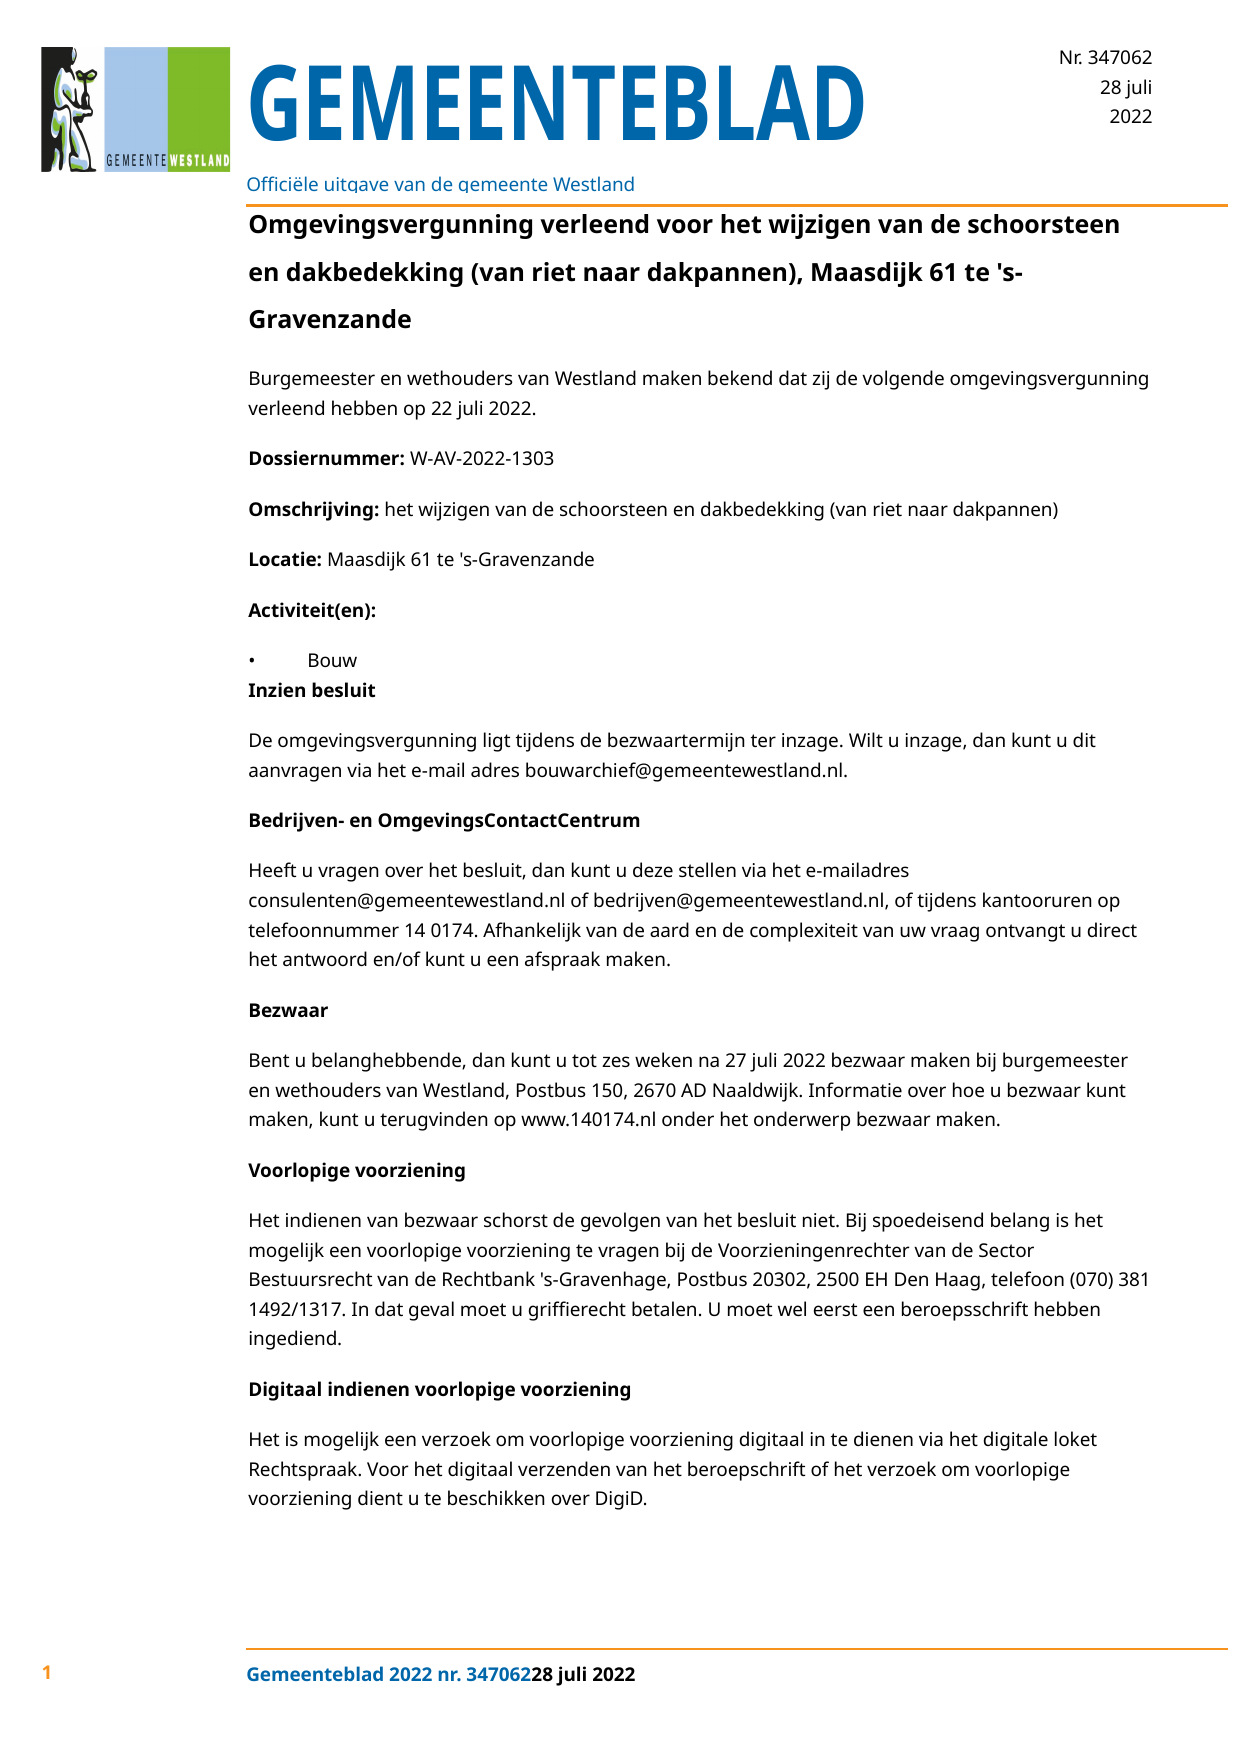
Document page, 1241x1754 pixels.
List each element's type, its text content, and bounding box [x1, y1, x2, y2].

text Bezwaar [248, 997, 1152, 1022]
text Heeft u vragen over het besluit, dan kunt u deze stellen via het e-mailadres consulenten@gemeentewestland.nl of bedrijven@gemeentewestland.nl, of tijdens kantooruren op telefoonnummer 14 0174. Afhankelijk van de aard en de complexiteit van uw vraag ontvangt u direct het antwoord en/of kunt u een afspraak maken. [248, 858, 1152, 972]
text De omgevingsvergunning ligt tijdens de bezwaartermijn ter inzage. Wilt u inzage, dan kunt u dit aanvragen via het e-mail adres bouwarchief@gemeentewestland.nl. [248, 727, 1152, 782]
text Het indienen van bezwaar schorst de gevolgen van het besluit niet. Bij spoedeisend belang is het mogelijk een voorlopige voorziening te vragen bij de Voorzieningenrechter van de Sector Bestuursrecht van de Rechtbank 's-Gravenhage, Postbus 20302, 2500 EH Den Haag, telefoon (070) 381 1492/1317. In dat geval moet u griffierecht betalen. U moet wel eerst een beroepsschrift hebben ingediend. [248, 1207, 1152, 1351]
text Dossiernummer: W-AV-2022-1303 [248, 446, 1152, 471]
text Activiteit(en): [248, 597, 1152, 622]
text Omgevingsvergunning verleend voor het wijzigen van de schoorsteen en dakbedekking (van riet naar dakpannen), Maasdijk 61 te 's-Gravenzande [248, 207, 1152, 336]
picture [41, 47, 231, 172]
text Het is mogelijk een verzoek om voorlopige voorziening digitaal in te dienen via het digitale loket Rechtspraak. Voor het digitaal verzenden van het beroepschrift of het verzoek om voorlopige voorziening dient u te beschikken over DigiD. [248, 1426, 1152, 1511]
text Inzien besluit [248, 677, 1152, 702]
list Bouw [248, 647, 1152, 673]
text Bent u belanghebbende, dan kunt u tot zes weken na 27 juli 2022 bezwaar maken bij burgemeester en wethouders van Westland, Postbus 150, 2670 AD Naaldwijk. Informatie over hoe u bezwaar kunt maken, kunt u terugvinden op www.140174.nl onder het onderwerp bezwaar maken. [248, 1047, 1152, 1132]
text Locatie: Maasdijk 61 te 's-Gravenzande [248, 546, 1152, 572]
text Digitaal indienen voorlopige voorziening [248, 1376, 1152, 1402]
text Burgemeester en wethouders van Westland maken bekend dat zij de volgende omgevingsvergunning verleend hebben op 22 juli 2022. [248, 366, 1152, 421]
text Voorlopige voorziening [248, 1157, 1152, 1182]
text Omschrijving: het wijzigen van de schoorsteen en dakbedekking (van riet naar dakpannen) [248, 496, 1152, 522]
text Bedrijven- en OmgevingsContactCentrum [248, 807, 1152, 833]
